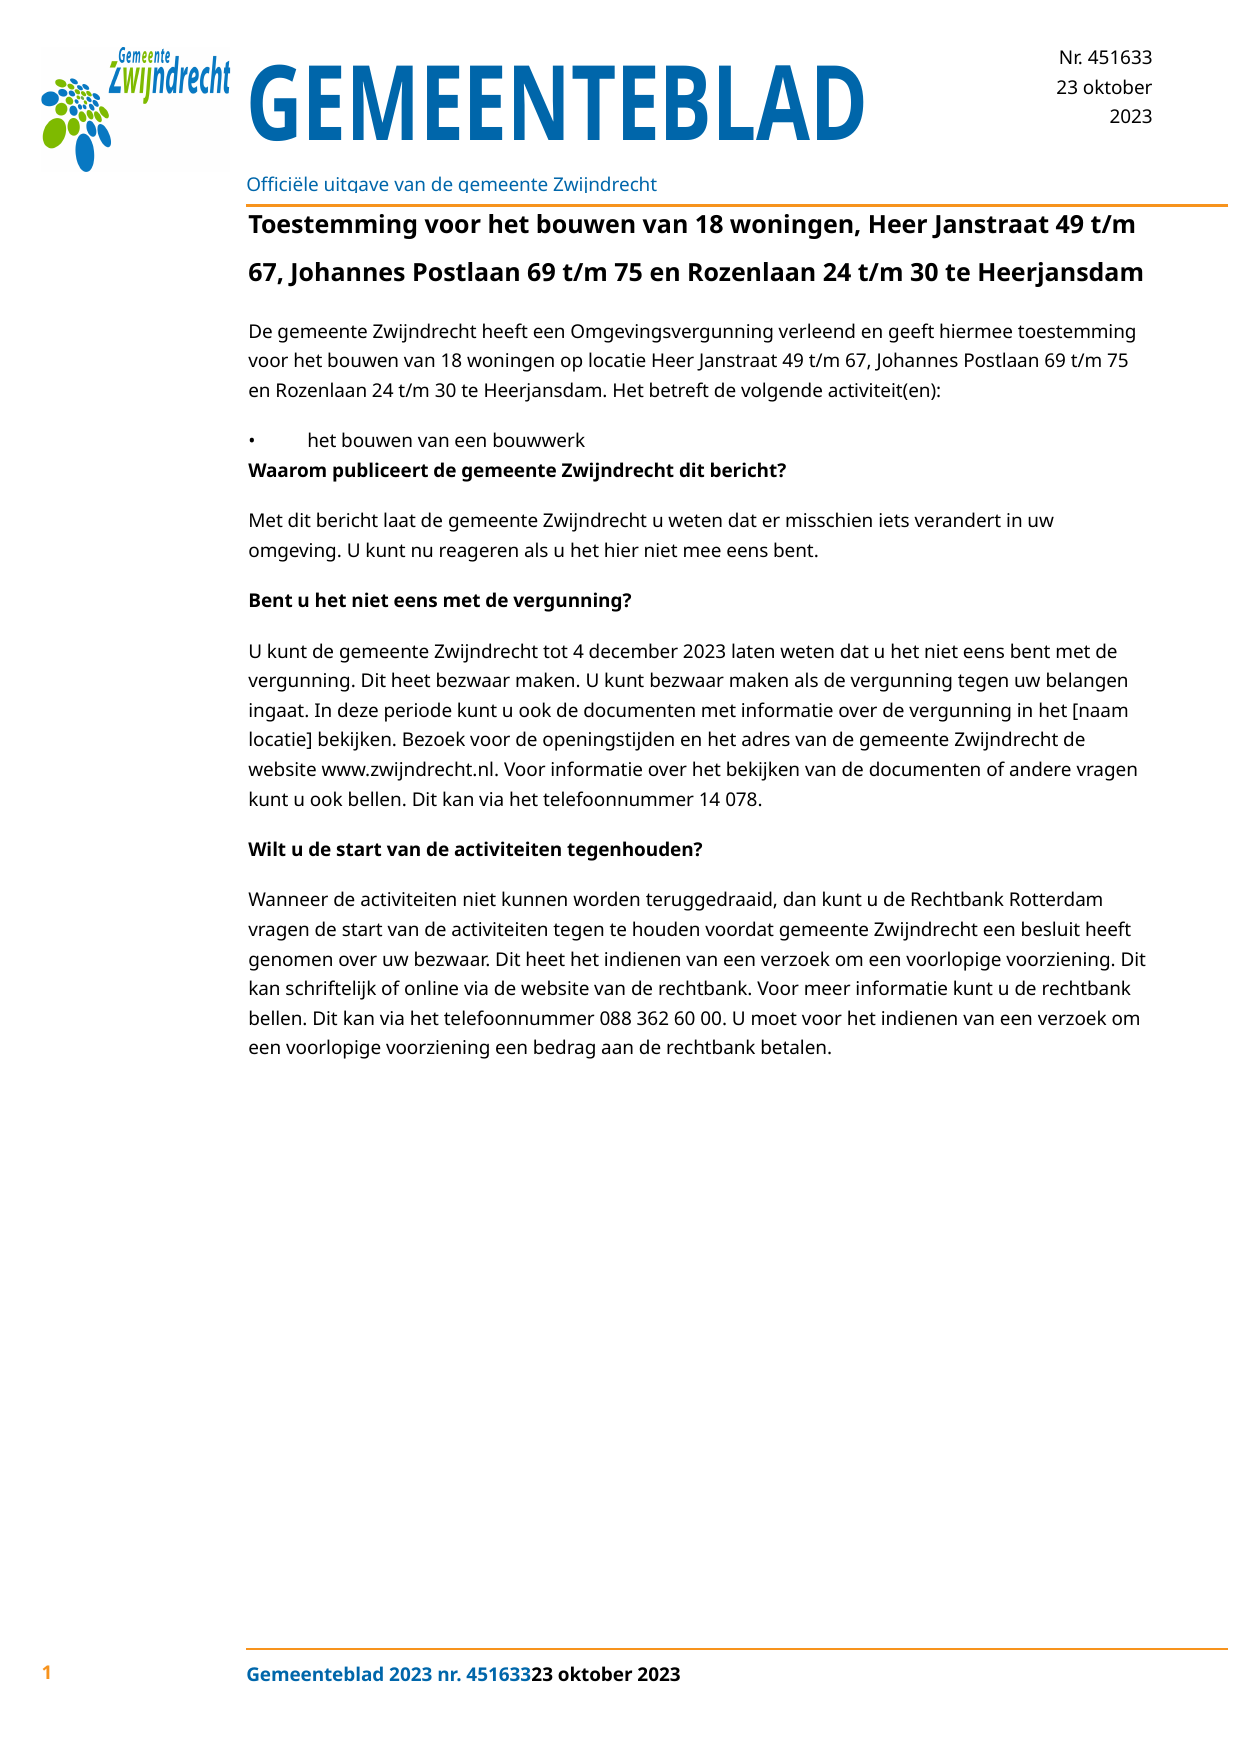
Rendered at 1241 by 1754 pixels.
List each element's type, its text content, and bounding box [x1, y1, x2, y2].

text Waarom publiceert de gemeente Zwijndrecht dit bericht? [248, 457, 1152, 483]
text Wanneer de activiteiten niet kunnen worden teruggedraaid, dan kunt u de Rechtbank Rotterdam vragen de start van de activiteiten tegen te houden voordat gemeente Zwijndrecht een besluit heeft genomen over uw bezwaar. Dit heet het indienen van een verzoek om een voorlopige voorziening. Dit kan schriftelijk of online via de website van de rechtbank. Voor meer informatie kunt u de rechtbank bellen. Dit kan via het telefoonnummer 088 362 60 00. U moet voor het indienen van een verzoek om een voorlopige voorziening een bedrag aan de rechtbank betalen. [248, 887, 1152, 1060]
list het bouwen van een bouwwerk [248, 427, 1152, 453]
text Wilt u de start van de activiteiten tegenhouden? [248, 836, 1152, 862]
text De gemeente Zwijndrecht heeft een Omgevingsvergunning verleend en geeft hiermee toestemming voor het bouwen van 18 woningen op locatie Heer Janstraat 49 t/m 67, Johannes Postlaan 69 t/m 75 en Rozenlaan 24 t/m 30 te Heerjansdam. Het betreft de volgende activiteit(en): [248, 318, 1152, 403]
picture [41, 47, 231, 172]
text Met dit bericht laat de gemeente Zwijndrecht u weten dat er misschien iets verandert in uw omgeving. U kunt nu reageren als u het hier niet mee eens bent. [248, 507, 1152, 563]
text Bent u het niet eens met de vergunning? [248, 587, 1152, 613]
text Toestemming voor het bouwen van 18 woningen, Heer Janstraat 49 t/m 67, Johannes Postlaan 69 t/m 75 en Rozenlaan 24 t/m 30 te Heerjansdam [248, 207, 1152, 288]
text U kunt de gemeente Zwijndrecht tot 4 december 2023 laten weten dat u het niet eens bent met de vergunning. Dit heet bezwaar maken. U kunt bezwaar maken als de vergunning tegen uw belangen ingaat. In deze periode kunt u ook de documenten met informatie over de vergunning in het [naam locatie] bekijken. Bezoek voor de openingstijden en het adres van de gemeente Zwijndrecht de website www.zwijndrecht.nl. Voor informatie over het bekijken van de documenten of andere vragen kunt u ook bellen. Dit kan via het telefoonnummer 14 078. [248, 638, 1152, 812]
